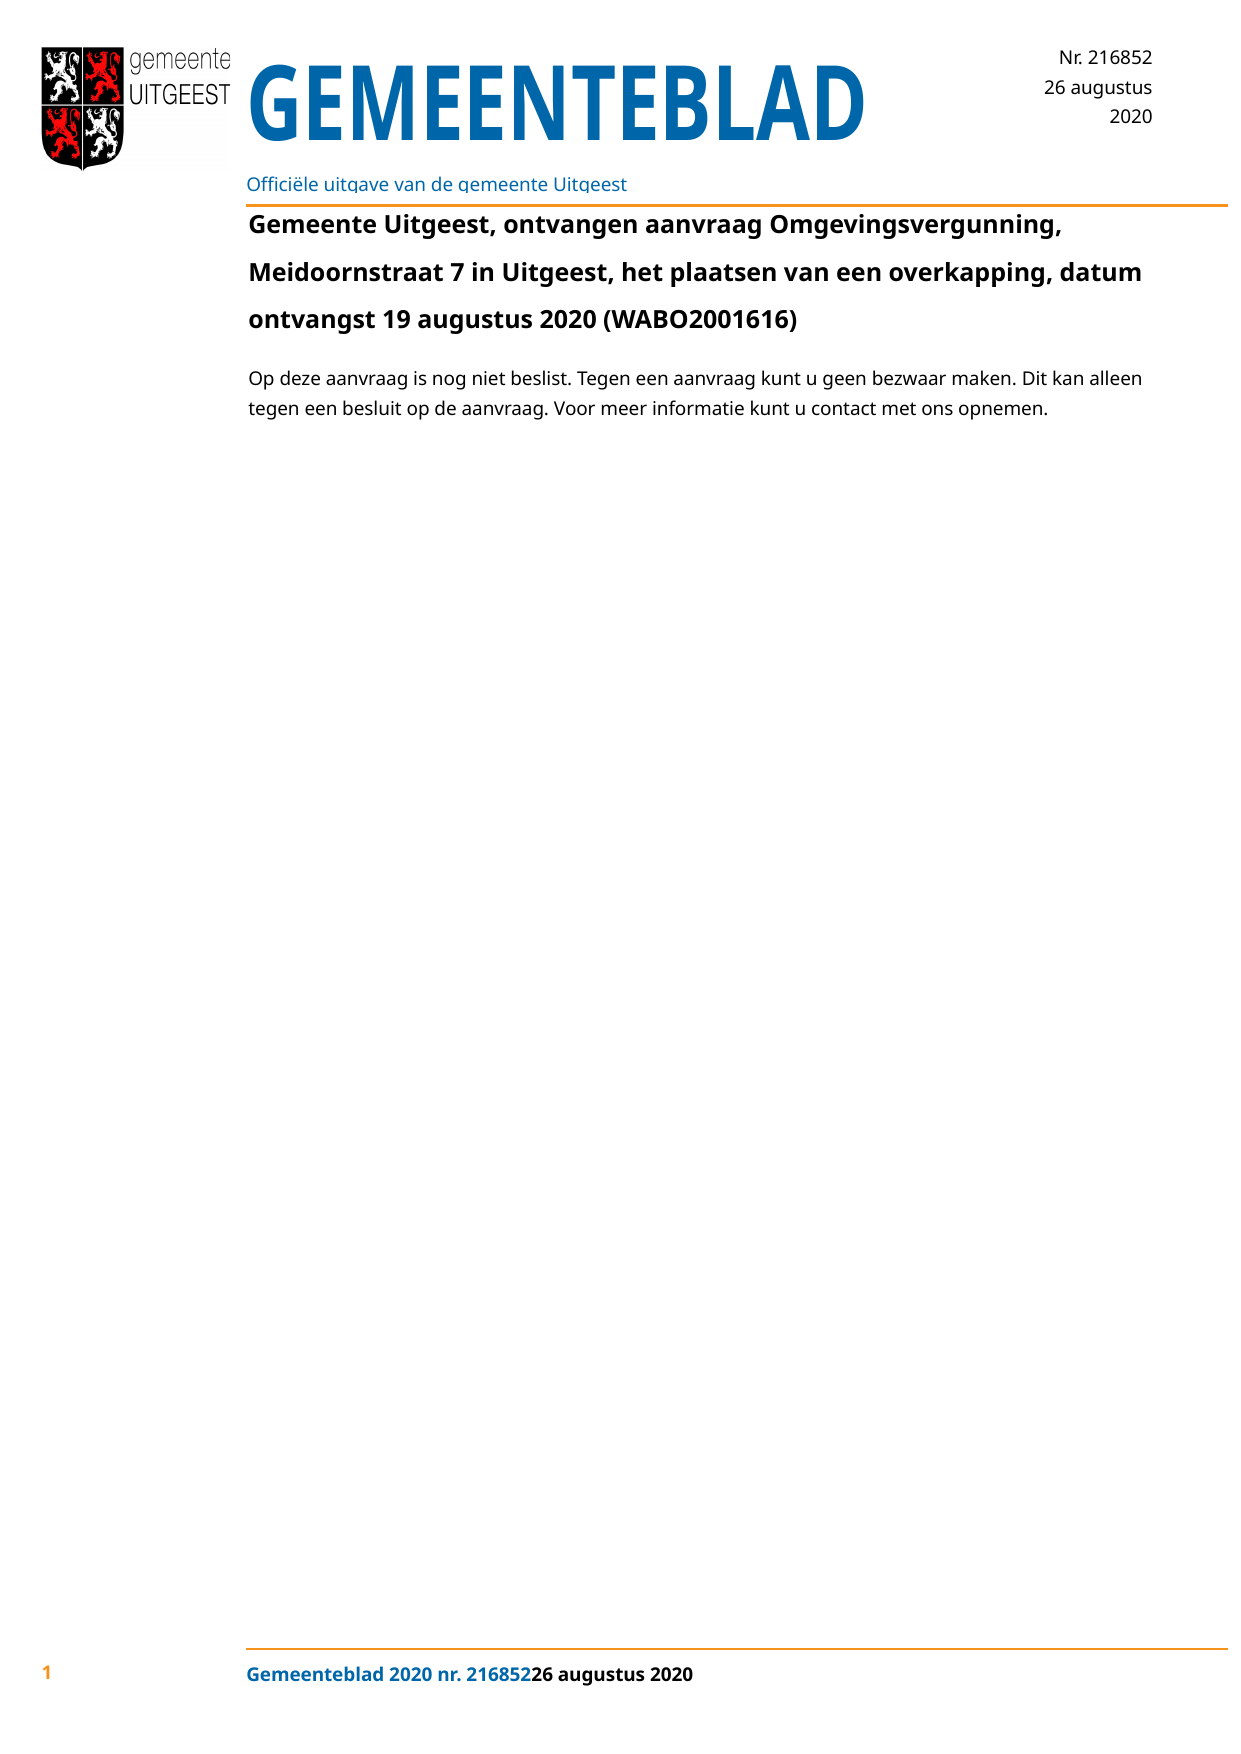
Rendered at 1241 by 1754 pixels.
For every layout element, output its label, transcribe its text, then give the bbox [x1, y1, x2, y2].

picture [41, 47, 231, 172]
text Gemeente Uitgeest, ontvangen aanvraag Omgevingsvergunning, Meidoornstraat 7 in Uitgeest, het plaatsen van een overkapping, datum ontvangst 19 augustus 2020 (WABO2001616) [248, 207, 1152, 336]
text Op deze aanvraag is nog niet beslist. Tegen een aanvraag kunt u geen bezwaar maken. Dit kan alleen tegen een besluit op de aanvraag. Voor meer informatie kunt u contact met ons opnemen. [248, 366, 1152, 421]
